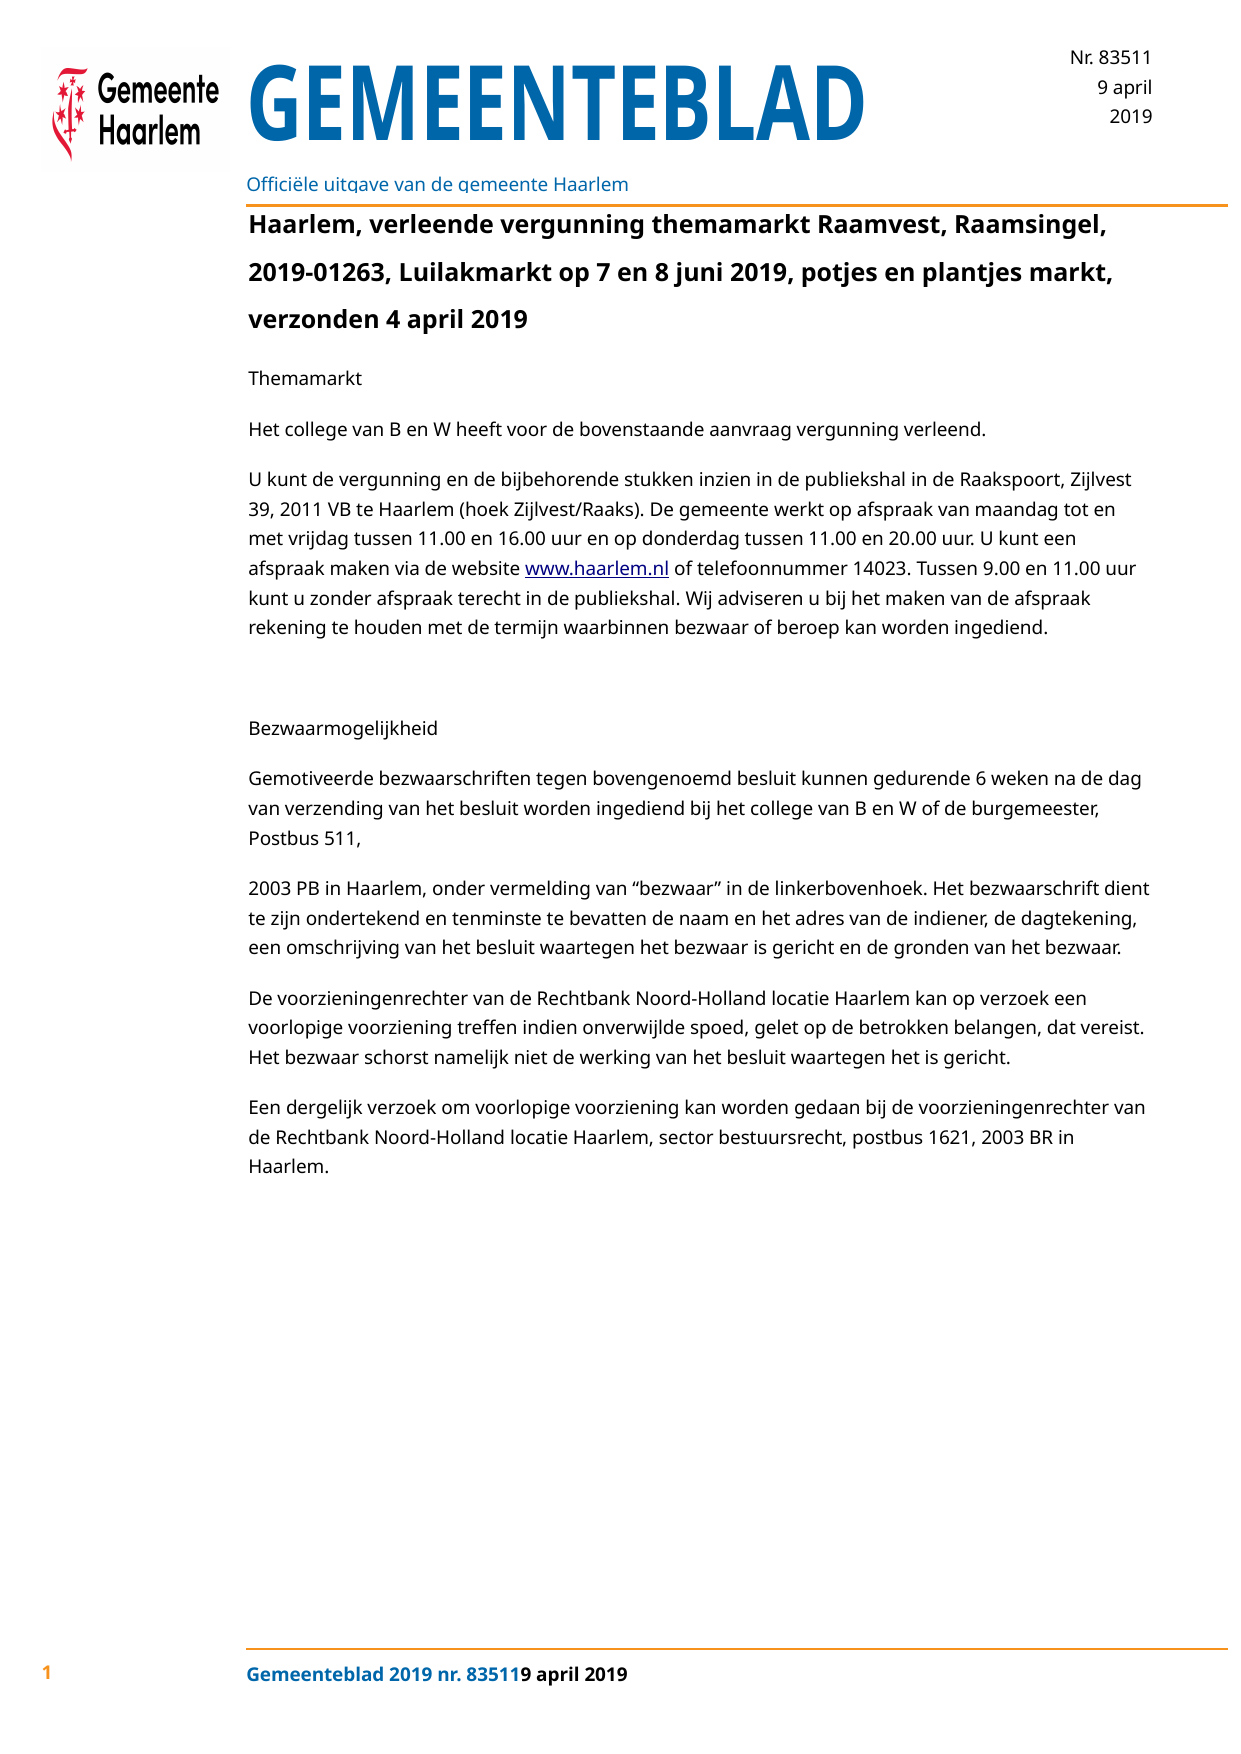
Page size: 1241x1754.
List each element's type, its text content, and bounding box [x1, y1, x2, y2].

text Een dergelijk verzoek om voorlopige voorziening kan worden gedaan bij de voorzieningenrechter van de Rechtbank Noord-Holland locatie Haarlem, sector bestuursrecht, postbus 1621, 2003 BR in Haarlem. [248, 1094, 1152, 1179]
text Haarlem, verleende vergunning themamarkt Raamvest, Raamsingel, 2019-01263, Luilakmarkt op 7 en 8 juni 2019, potjes en plantjes markt, verzonden 4 april 2019 [248, 207, 1152, 336]
text 2003 PB in Haarlem, onder vermelding van “bezwaar” in de linkerbovenhoek. Het bezwaarschrift dient te zijn ondertekend en tenminste te bevatten de naam en het adres van de indiener, de dagtekening, een omschrijving van het besluit waartegen het bezwaar is gericht en de gronden van het bezwaar. [248, 875, 1152, 960]
text U kunt de vergunning en de bijbehorende stukken inzien in de publiekshal in de Raakspoort, Zijlvest 39, 2011 VB te Haarlem (hoek Zijlvest/Raaks). De gemeente werkt op afspraak van maandag tot en met vrijdag tussen 11.00 en 16.00 uur en op donderdag tussen 11.00 en 20.00 uur. U kunt een afspraak maken via de website www.haarlem.nl of telefoonnummer 14023. Tussen 9.00 en 11.00 uur kunt u zonder afspraak terecht in de publiekshal. Wij adviseren u bij het maken van de afspraak rekening te houden met de termijn waarbinnen bezwaar of beroep kan worden ingediend. [248, 466, 1152, 640]
text De voorzieningenrechter van de Rechtbank Noord-Holland locatie Haarlem kan op verzoek een voorlopige voorziening treffen indien onverwijlde spoed, gelet op de betrokken belangen, dat vereist. Het bezwaar schorst namelijk niet de werking van het besluit waartegen het is gericht. [248, 985, 1152, 1069]
text Themamarkt [248, 366, 1152, 391]
picture [41, 47, 231, 172]
text Gemotiveerde bezwaarschriften tegen bovengenoemd besluit kunnen gedurende 6 weken na de dag van verzending van het besluit worden ingediend bij het college van B en W of de burgemeester, Postbus 511, [248, 766, 1152, 850]
text Bezwaarmogelijkheid [248, 715, 1152, 741]
text Het college van B en W heeft voor de bovenstaande aanvraag vergunning verleend. [248, 416, 1152, 442]
